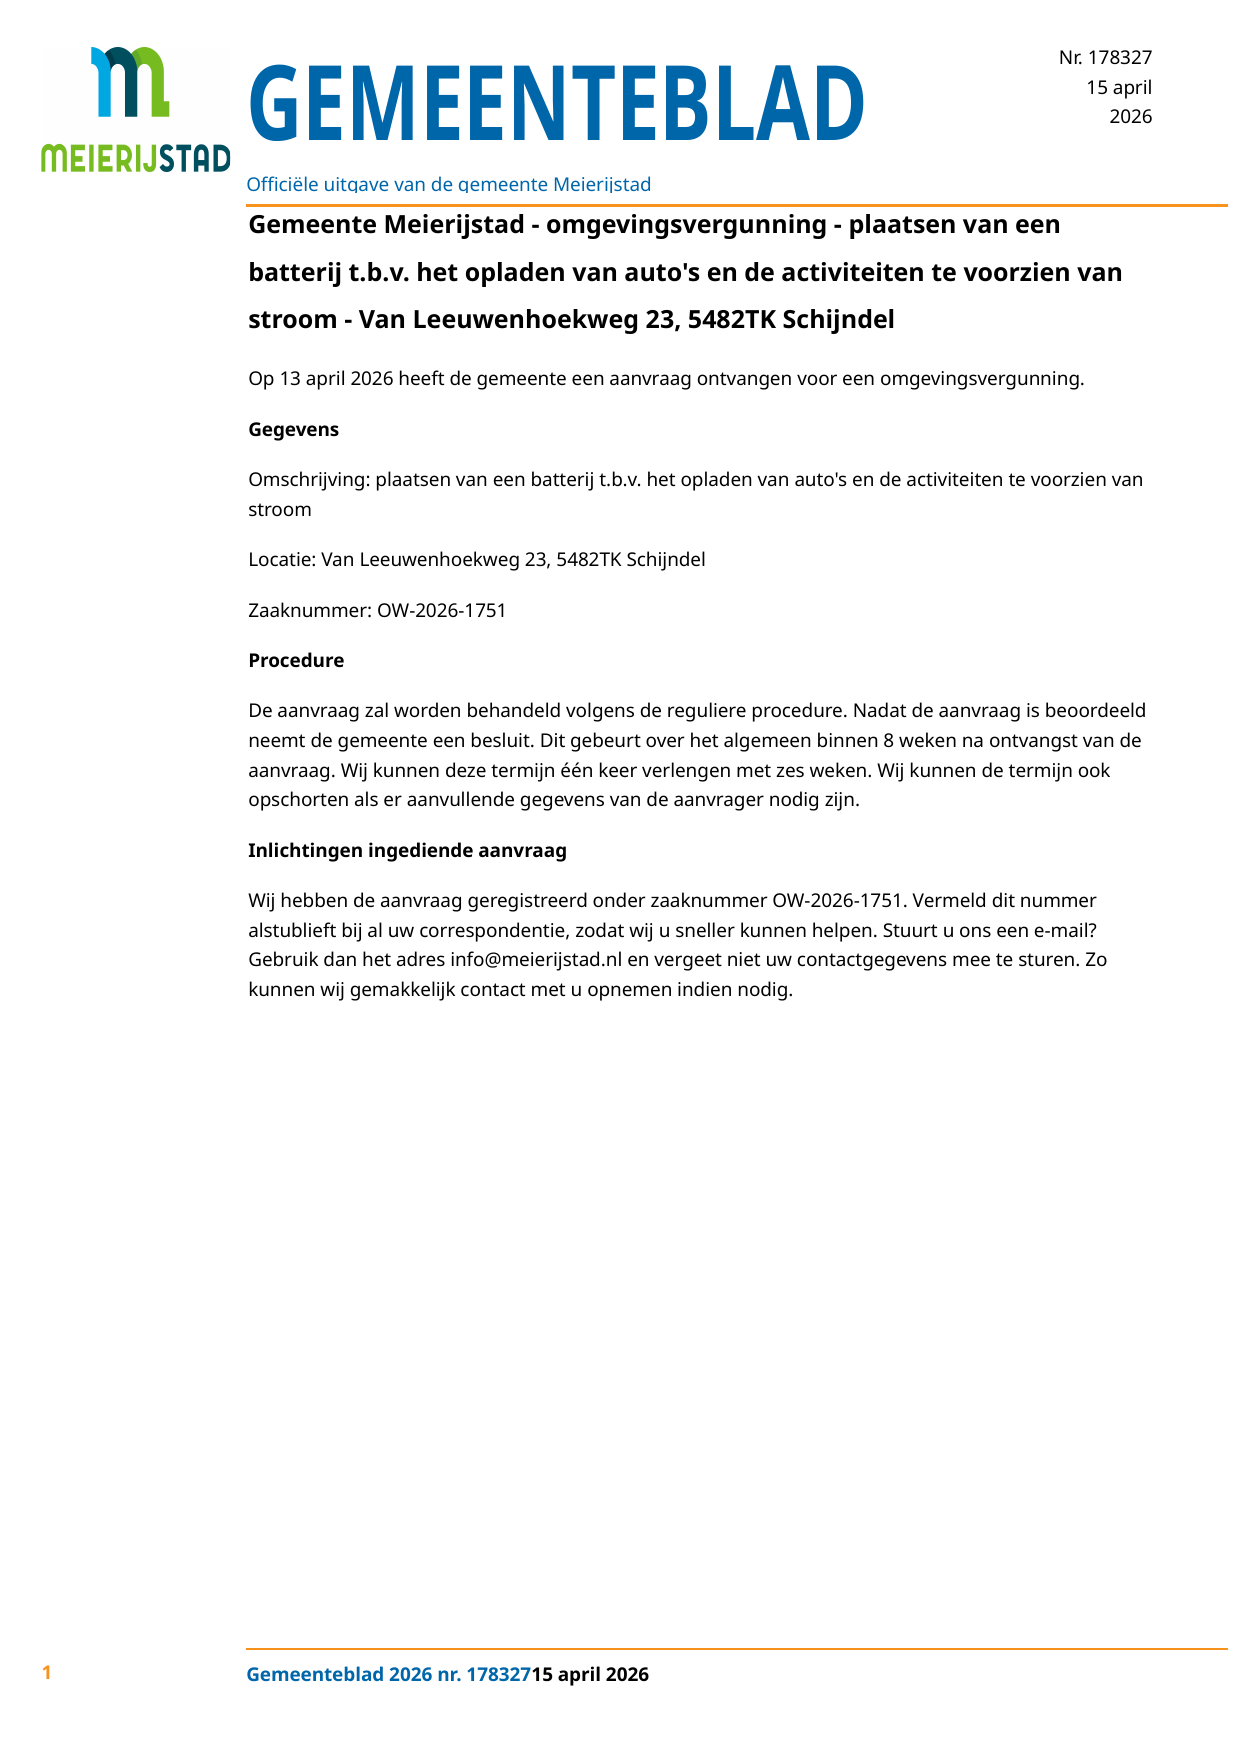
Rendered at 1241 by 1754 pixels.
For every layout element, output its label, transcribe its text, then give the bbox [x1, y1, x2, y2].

text Locatie: Van Leeuwenhoekweg 23, 5482TK Schijndel [248, 546, 1152, 572]
text Gemeente Meierijstad - omgevingsvergunning - plaatsen van een batterij t.b.v. het opladen van auto's en de activiteiten te voorzien van stroom - Van Leeuwenhoekweg 23, 5482TK Schijndel [248, 207, 1152, 336]
text Inlichtingen ingediende aanvraag [248, 837, 1152, 862]
picture [41, 47, 231, 172]
text Zaaknummer: OW-2026-1751 [248, 597, 1152, 622]
text Wij hebben de aanvraag geregistreerd onder zaaknummer OW-2026-1751. Vermeld dit nummer alstublieft bij al uw correspondentie, zodat wij u sneller kunnen helpen. Stuurt u ons een e-mail? Gebruik dan het adres info@meierijstad.nl en vergeet niet uw contactgegevens mee te sturen. Zo kunnen wij gemakkelijk contact met u opnemen indien nodig. [248, 887, 1152, 1002]
text Procedure [248, 647, 1152, 673]
text Gegevens [248, 416, 1152, 442]
text Omschrijving: plaatsen van een batterij t.b.v. het opladen van auto's en de activiteiten te voorzien van stroom [248, 466, 1152, 522]
text Op 13 april 2026 heeft de gemeente een aanvraag ontvangen voor een omgevingsvergunning. [248, 366, 1152, 391]
text De aanvraag zal worden behandeld volgens de reguliere procedure. Nadat de aanvraag is beoordeeld neemt de gemeente een besluit. Dit gebeurt over het algemeen binnen 8 weken na ontvangst van de aanvraag. Wij kunnen deze termijn één keer verlengen met zes weken. Wij kunnen de termijn ook opschorten als er aanvullende gegevens van de aanvrager nodig zijn. [248, 698, 1152, 812]
